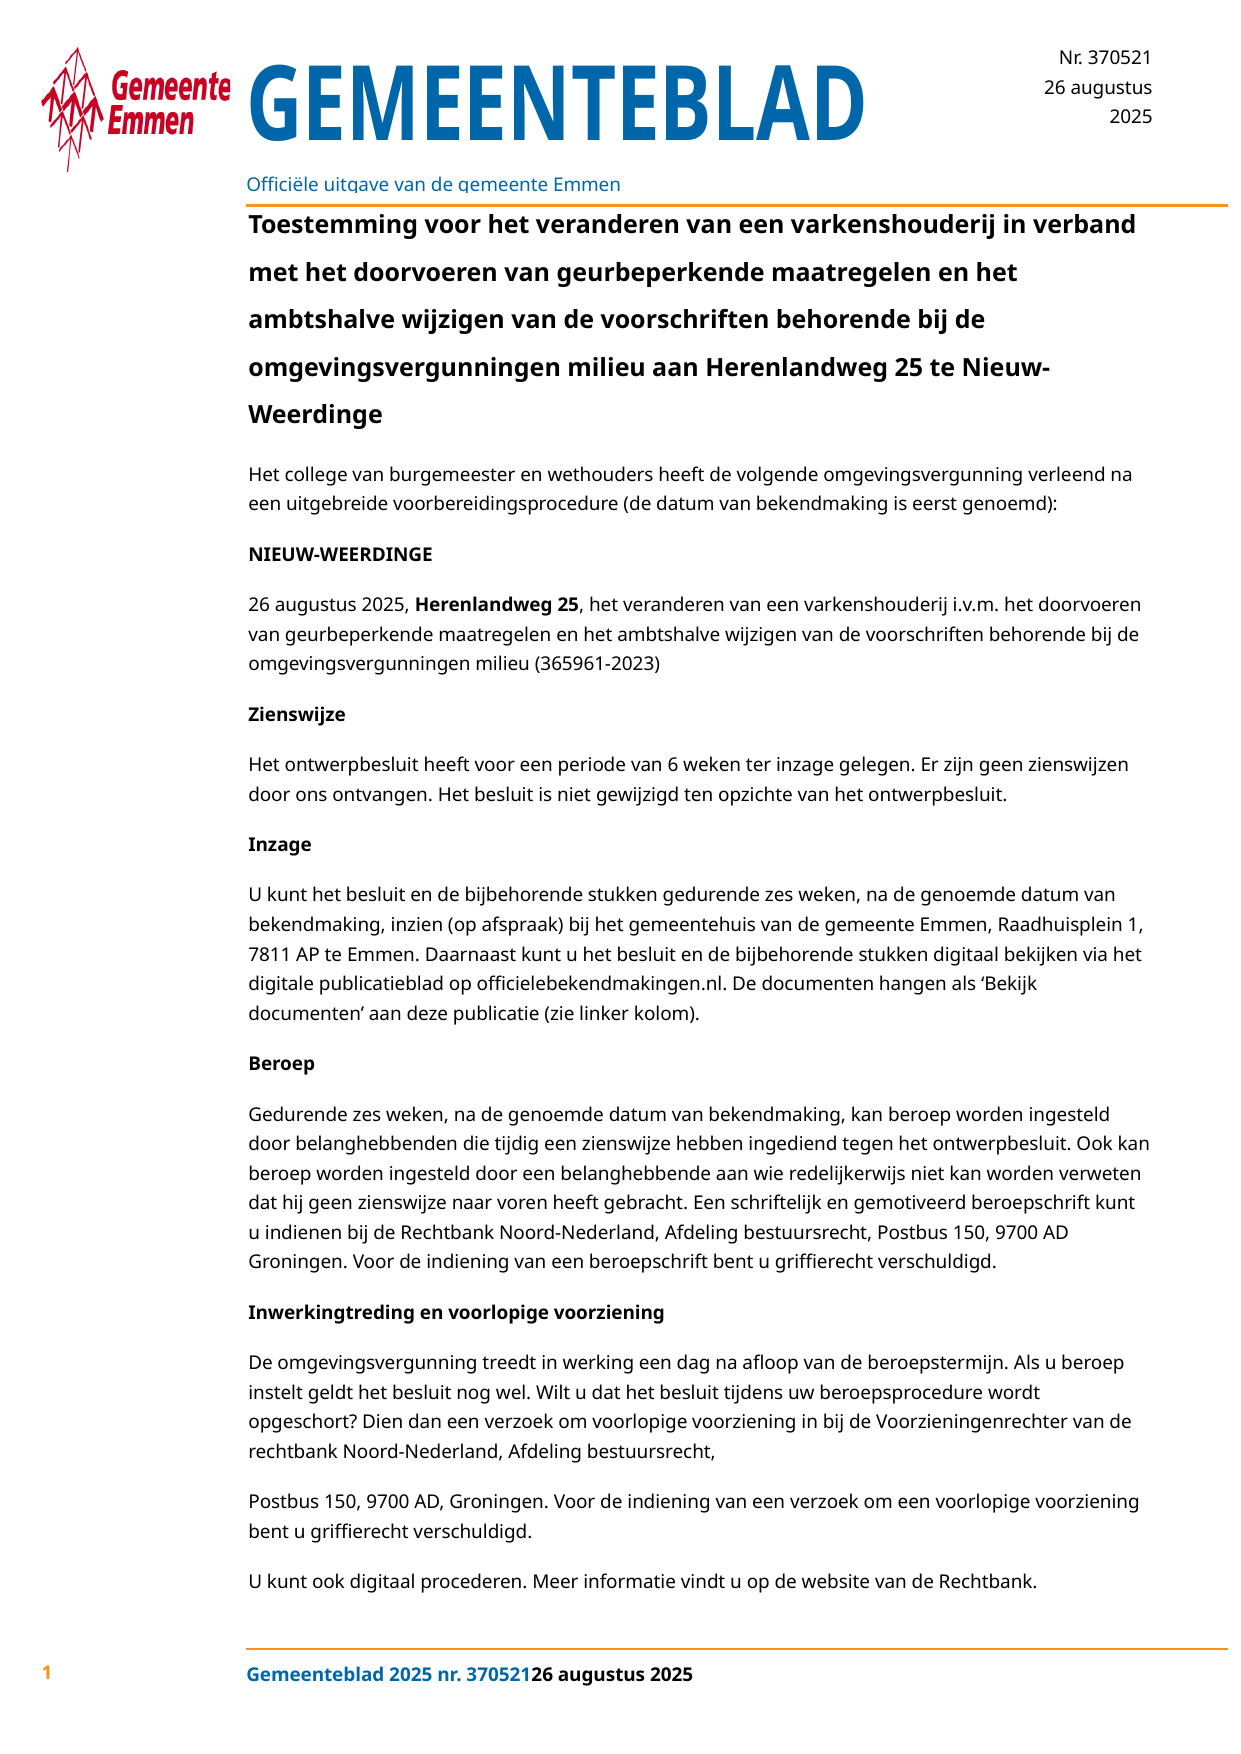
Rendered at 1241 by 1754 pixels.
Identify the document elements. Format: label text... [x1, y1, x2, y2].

text Inzage [248, 831, 1152, 857]
text Toestemming voor het veranderen van een varkenshouderij in verband met het doorvoeren van geurbeperkende maatregelen en het ambtshalve wijzigen van de voorschriften behorende bij de omgevingsvergunningen milieu aan Herenlandweg 25 te Nieuw-Weerdinge [248, 207, 1152, 431]
text Het college van burgemeester en wethouders heeft de volgende omgevingsvergunning verleend na een uitgebreide voorbereidingsprocedure (de datum van bekendmaking is eerst genoemd): [248, 461, 1152, 516]
text Het ontwerpbesluit heeft voor een periode van 6 weken ter inzage gelegen. Er zijn geen zienswijzen door ons ontvangen. Het besluit is niet gewijzigd ten opzichte van het ontwerpbesluit. [248, 751, 1152, 806]
text Postbus 150, 9700 AD, Groningen. Voor de indiening van een verzoek om een voorlopige voorziening bent u griffierecht verschuldigd. [248, 1489, 1152, 1544]
text Beroep [248, 1050, 1152, 1076]
text Zienswijze [248, 701, 1152, 726]
picture [41, 47, 231, 172]
text De omgevingsvergunning treedt in werking een dag na afloop van de beroepstermijn. Als u beroep instelt geldt het besluit nog wel. Wilt u dat het besluit tijdens uw beroepsprocedure wordt opgeschort? Dien dan een verzoek om voorlopige voorziening in bij de Voorzieningenrechter van de rechtbank Noord-Nederland, Afdeling bestuursrecht, [248, 1349, 1152, 1464]
text 26 augustus 2025, Herenlandweg 25, het veranderen van een varkenshouderij i.v.m. het doorvoeren van geurbeperkende maatregelen en het ambtshalve wijzigen van de voorschriften behorende bij de omgevingsvergunningen milieu (365961-2023) [248, 591, 1152, 676]
text U kunt ook digitaal procederen. Meer informatie vindt u op de website van de Rechtbank. [248, 1569, 1152, 1594]
text NIEUW-WEERDINGE [248, 541, 1152, 566]
text Inwerkingtreding en voorlopige voorziening [248, 1299, 1152, 1325]
text Gedurende zes weken, na de genoemde datum van bekendmaking, kan beroep worden ingesteld door belanghebbenden die tijdig een zienswijze hebben ingediend tegen het ontwerpbesluit. Ook kan beroep worden ingesteld door een belanghebbende aan wie redelijkerwijs niet kan worden verweten dat hij geen zienswijze naar voren heeft gebracht. Een schriftelijk en gemotiveerd beroepschrift kunt u indienen bij de Rechtbank Noord-Nederland, Afdeling bestuursrecht, Postbus 150, 9700 AD Groningen. Voor de indiening van een beroepschrift bent u griffierecht verschuldigd. [248, 1101, 1152, 1274]
text U kunt het besluit en de bijbehorende stukken gedurende zes weken, na de genoemde datum van bekendmaking, inzien (op afspraak) bij het gemeentehuis van de gemeente Emmen, Raadhuisplein 1, 7811 AP te Emmen. Daarnaast kunt u het besluit en de bijbehorende stukken digitaal bekijken via het digitale publicatieblad op officielebekendmakingen.nl. De documenten hangen als ‘Bekijk documenten’ aan deze publicatie (zie linker kolom). [248, 882, 1152, 1026]
